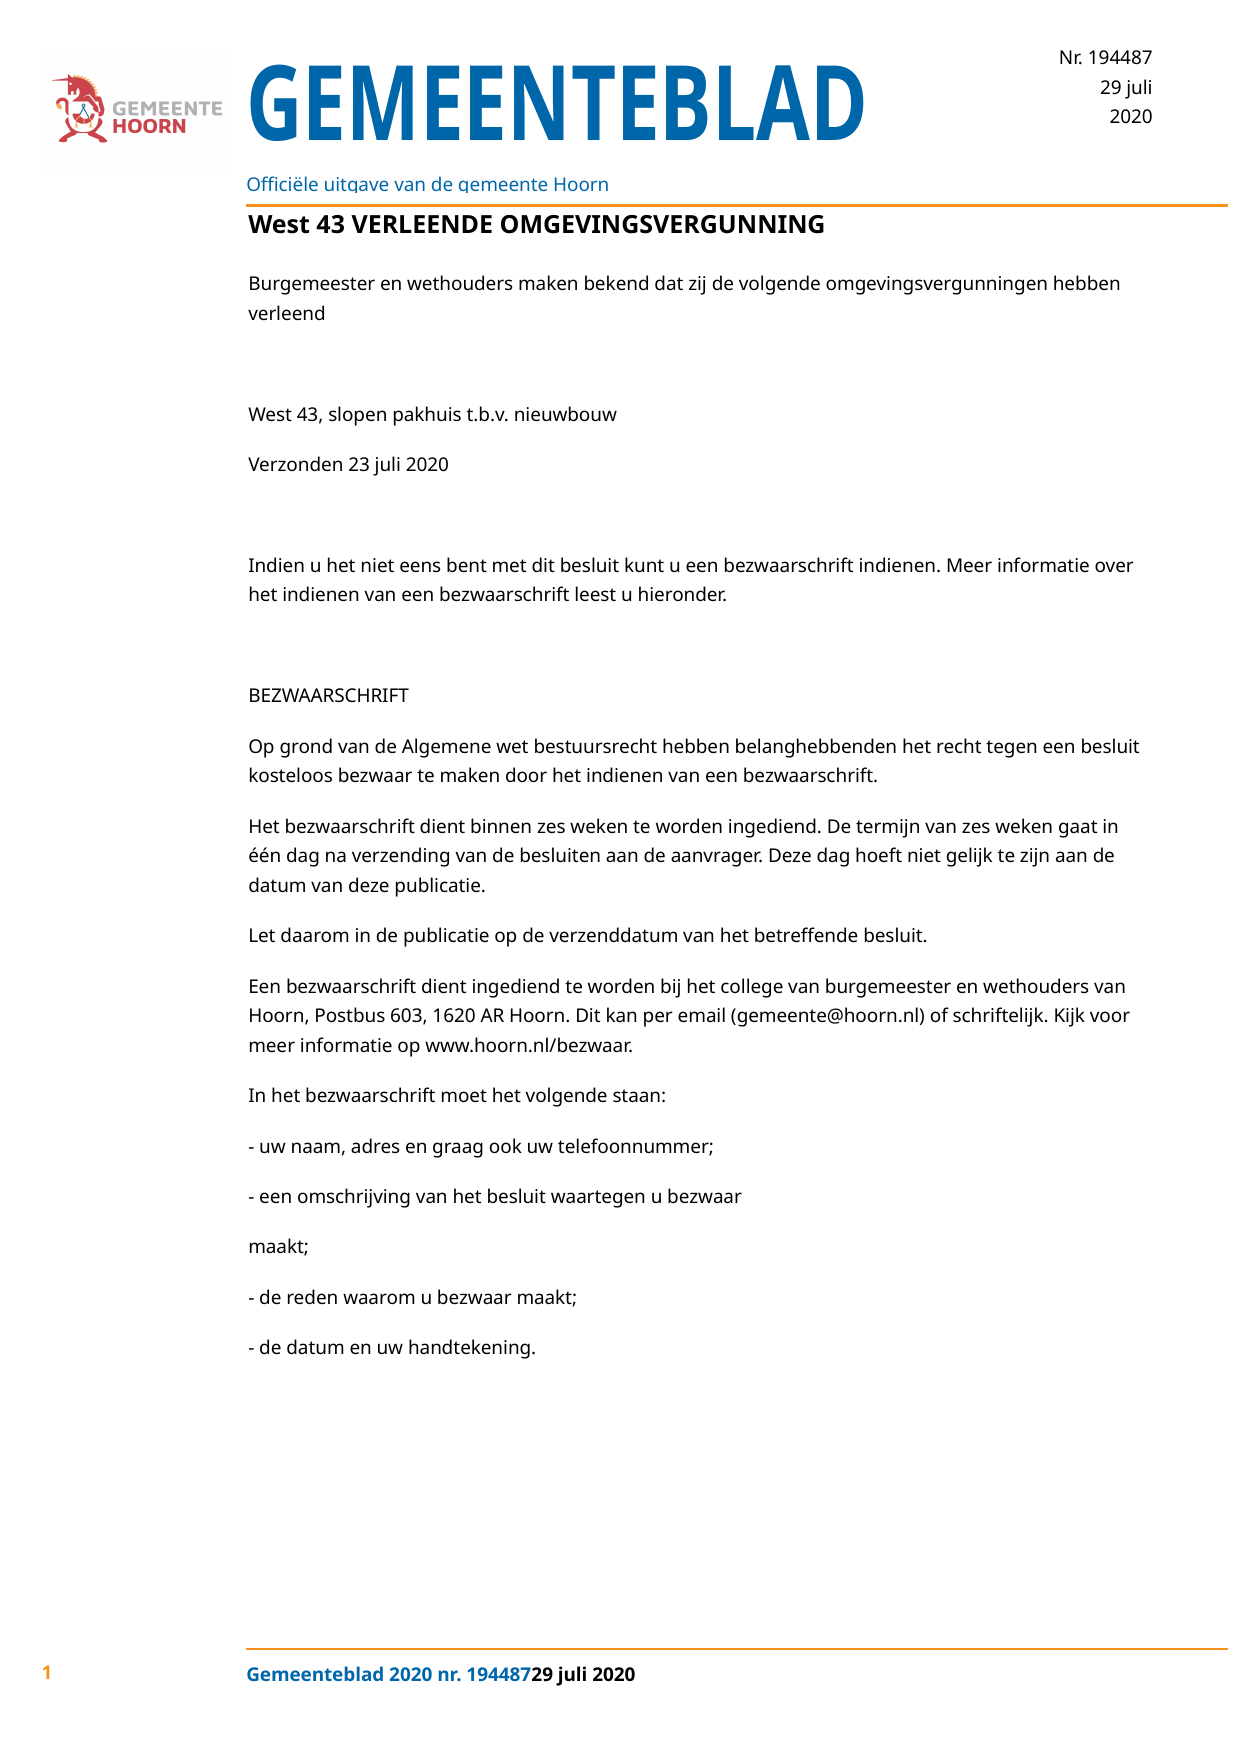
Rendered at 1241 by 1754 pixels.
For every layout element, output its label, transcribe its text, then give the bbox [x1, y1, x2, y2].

text - een omschrijving van het besluit waartegen u bezwaar [248, 1183, 1152, 1209]
text - de reden waarom u bezwaar maakt; [248, 1284, 1152, 1310]
text Indien u het niet eens bent met dit besluit kunt u een bezwaarschrift indienen. Meer informatie over het indienen van een bezwaarschrift leest u hieronder. [248, 552, 1152, 607]
text West 43, slopen pakhuis t.b.v. nieuwbouw [248, 401, 1152, 426]
text Het bezwaarschrift dient binnen zes weken te worden ingediend. De termijn van zes weken gaat in één dag na verzending van de besluiten aan de aanvrager. Deze dag hoeft niet gelijk te zijn aan de datum van deze publicatie. [248, 813, 1152, 898]
text BEZWAARSCHRIFT [248, 682, 1152, 708]
text Let daarom in de publicatie op de verzenddatum van het betreffende besluit. [248, 922, 1152, 948]
picture [41, 47, 231, 172]
text Op grond van de Algemene wet bestuursrecht hebben belanghebbenden het recht tegen een besluit kosteloos bezwaar te maken door het indienen van een bezwaarschrift. [248, 733, 1152, 788]
text Een bezwaarschrift dient ingediend te worden bij het college van burgemeester en wethouders van Hoorn, Postbus 603, 1620 AR Hoorn. Dit kan per email (gemeente@hoorn.nl) of schriftelijk. Kijk voor meer informatie op www.hoorn.nl/bezwaar. [248, 973, 1152, 1058]
text - de datum en uw handtekening. [248, 1334, 1152, 1360]
text maakt; [248, 1234, 1152, 1259]
text West 43 VERLEENDE OMGEVINGSVERGUNNING [248, 207, 1152, 241]
text Burgemeester en wethouders maken bekend dat zij de volgende omgevingsvergunningen hebben verleend [248, 270, 1152, 326]
text - uw naam, adres en graag ook uw telefoonnummer; [248, 1133, 1152, 1158]
text Verzonden 23 juli 2020 [248, 451, 1152, 477]
text In het bezwaarschrift moet het volgende staan: [248, 1082, 1152, 1108]
